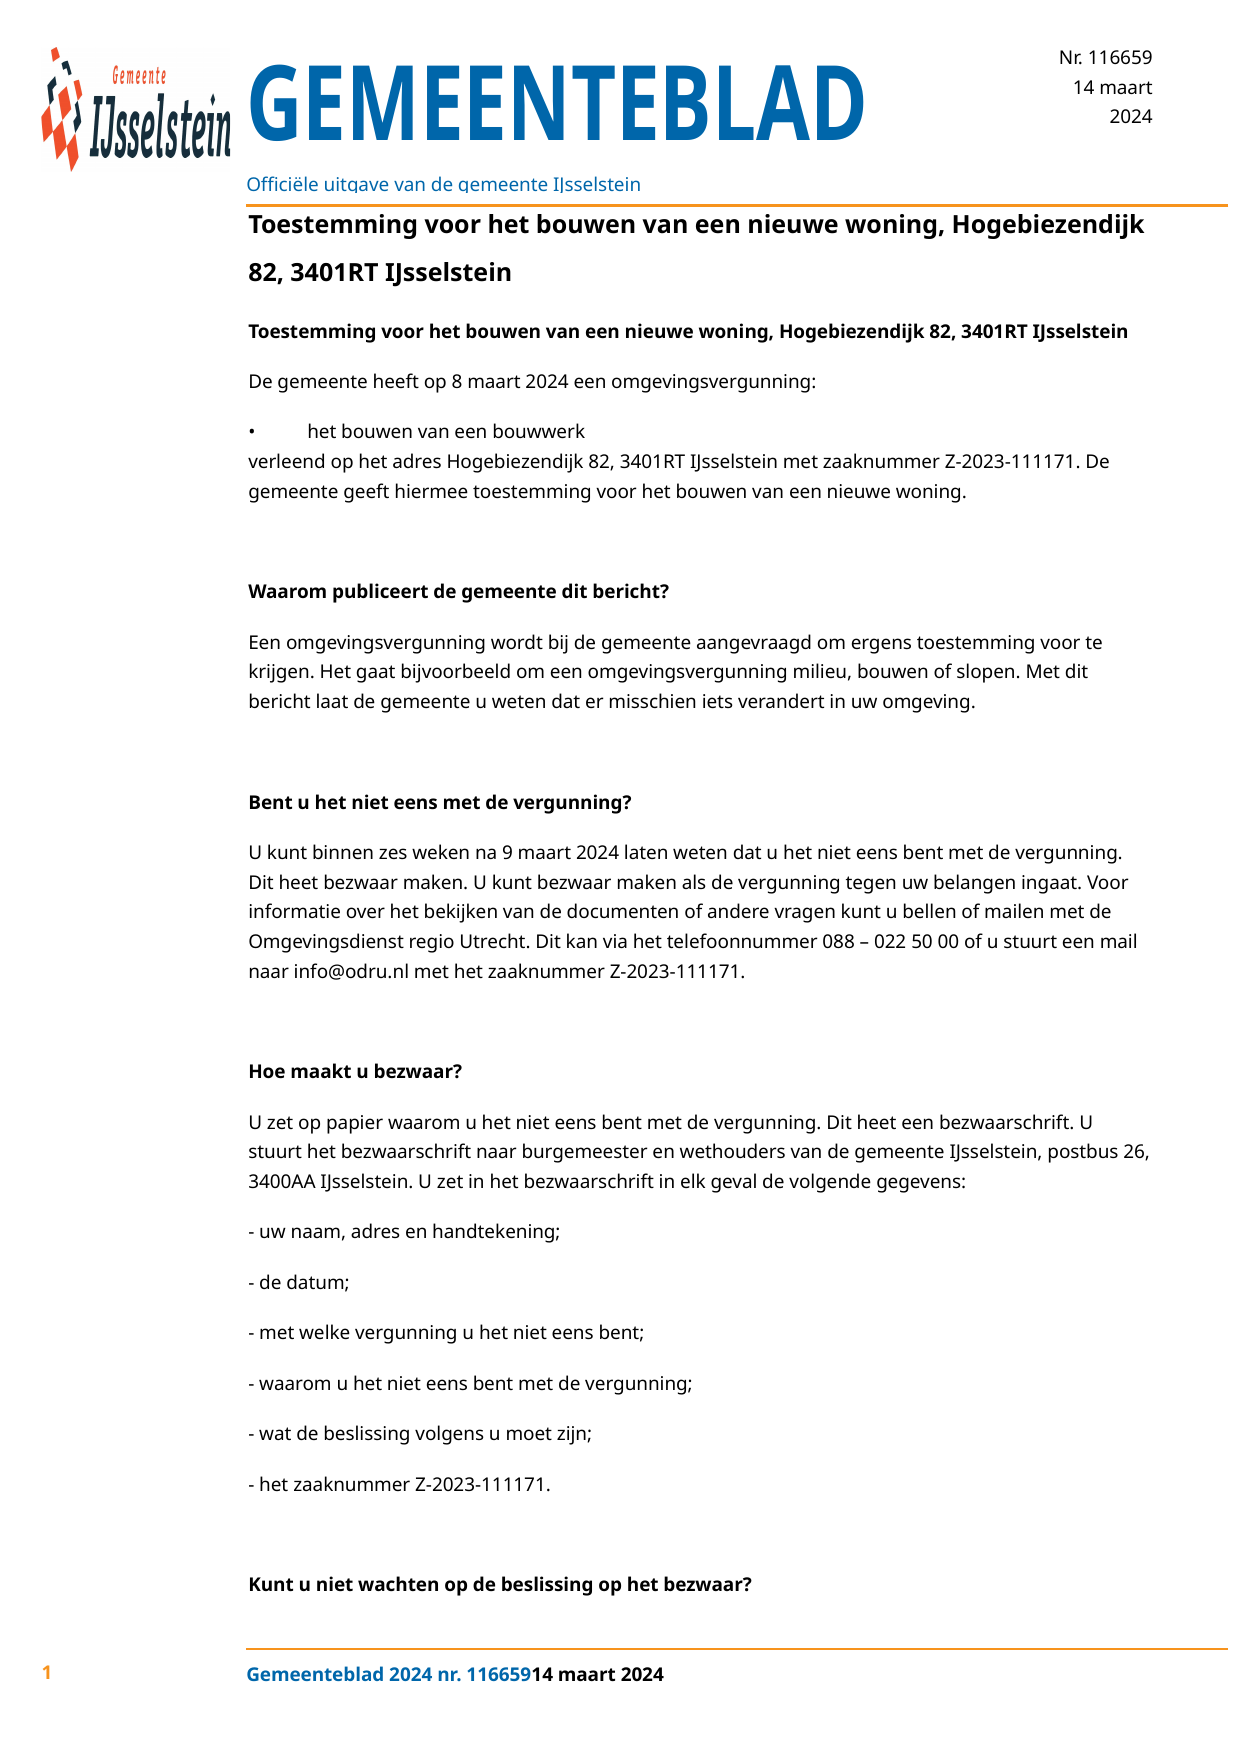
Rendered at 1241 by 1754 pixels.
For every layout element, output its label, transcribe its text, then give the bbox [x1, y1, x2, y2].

text De gemeente heeft op 8 maart 2024 een omgevingsvergunning: [248, 368, 1152, 394]
text Bent u het niet eens met de vergunning? [248, 789, 1152, 815]
text Toestemming voor het bouwen van een nieuwe woning, Hogebiezendijk 82, 3401RT IJsselstein [248, 318, 1152, 344]
text Kunt u niet wachten op de beslissing op het bezwaar? [248, 1572, 1152, 1597]
text Waarom publiceert de gemeente dit bericht? [248, 579, 1152, 604]
text - het zaaknummer Z-2023-111171. [248, 1471, 1152, 1497]
text Toestemming voor het bouwen van een nieuwe woning, Hogebiezendijk 82, 3401RT IJsselstein [248, 207, 1152, 288]
text - de datum; [248, 1269, 1152, 1295]
text Een omgevingsvergunning wordt bij de gemeente aangevraagd om ergens toestemming voor te krijgen. Het gaat bijvoorbeeld om een omgevingsvergunning milieu, bouwen of slopen. Met dit bericht laat de gemeente u weten dat er misschien iets verandert in uw omgeving. [248, 629, 1152, 714]
text - uw naam, adres en handtekening; [248, 1219, 1152, 1244]
list het bouwen van een bouwwerk [248, 419, 1152, 444]
text - wat de beslissing volgens u moet zijn; [248, 1420, 1152, 1446]
picture [41, 47, 231, 172]
text verleend op het adres Hogebiezendijk 82, 3401RT IJsselstein met zaaknummer Z-2023-111171. De gemeente geeft hiermee toestemming voor het bouwen van een nieuwe woning. [248, 448, 1152, 504]
text - met welke vergunning u het niet eens bent; [248, 1319, 1152, 1345]
text - waarom u het niet eens bent met de vergunning; [248, 1370, 1152, 1396]
text U kunt binnen zes weken na 9 maart 2024 laten weten dat u het niet eens bent met de vergunning. Dit heet bezwaar maken. U kunt bezwaar maken als de vergunning tegen uw belangen ingaat. Voor informatie over het bekijken van de documenten of andere vragen kunt u bellen of mailen met de Omgevingsdienst regio Utrecht. Dit kan via het telefoonnummer 088 – 022 50 00 of u stuurt een mail naar info@odru.nl met het zaaknummer Z-2023-111171. [248, 839, 1152, 984]
text U zet op papier waarom u het niet eens bent met de vergunning. Dit heet een bezwaarschrift. U stuurt het bezwaarschrift naar burgemeester en wethouders van de gemeente IJsselstein, postbus 26, 3400AA IJsselstein. U zet in het bezwaarschrift in elk geval de volgende gegevens: [248, 1109, 1152, 1194]
text Hoe maakt u bezwaar? [248, 1059, 1152, 1084]
